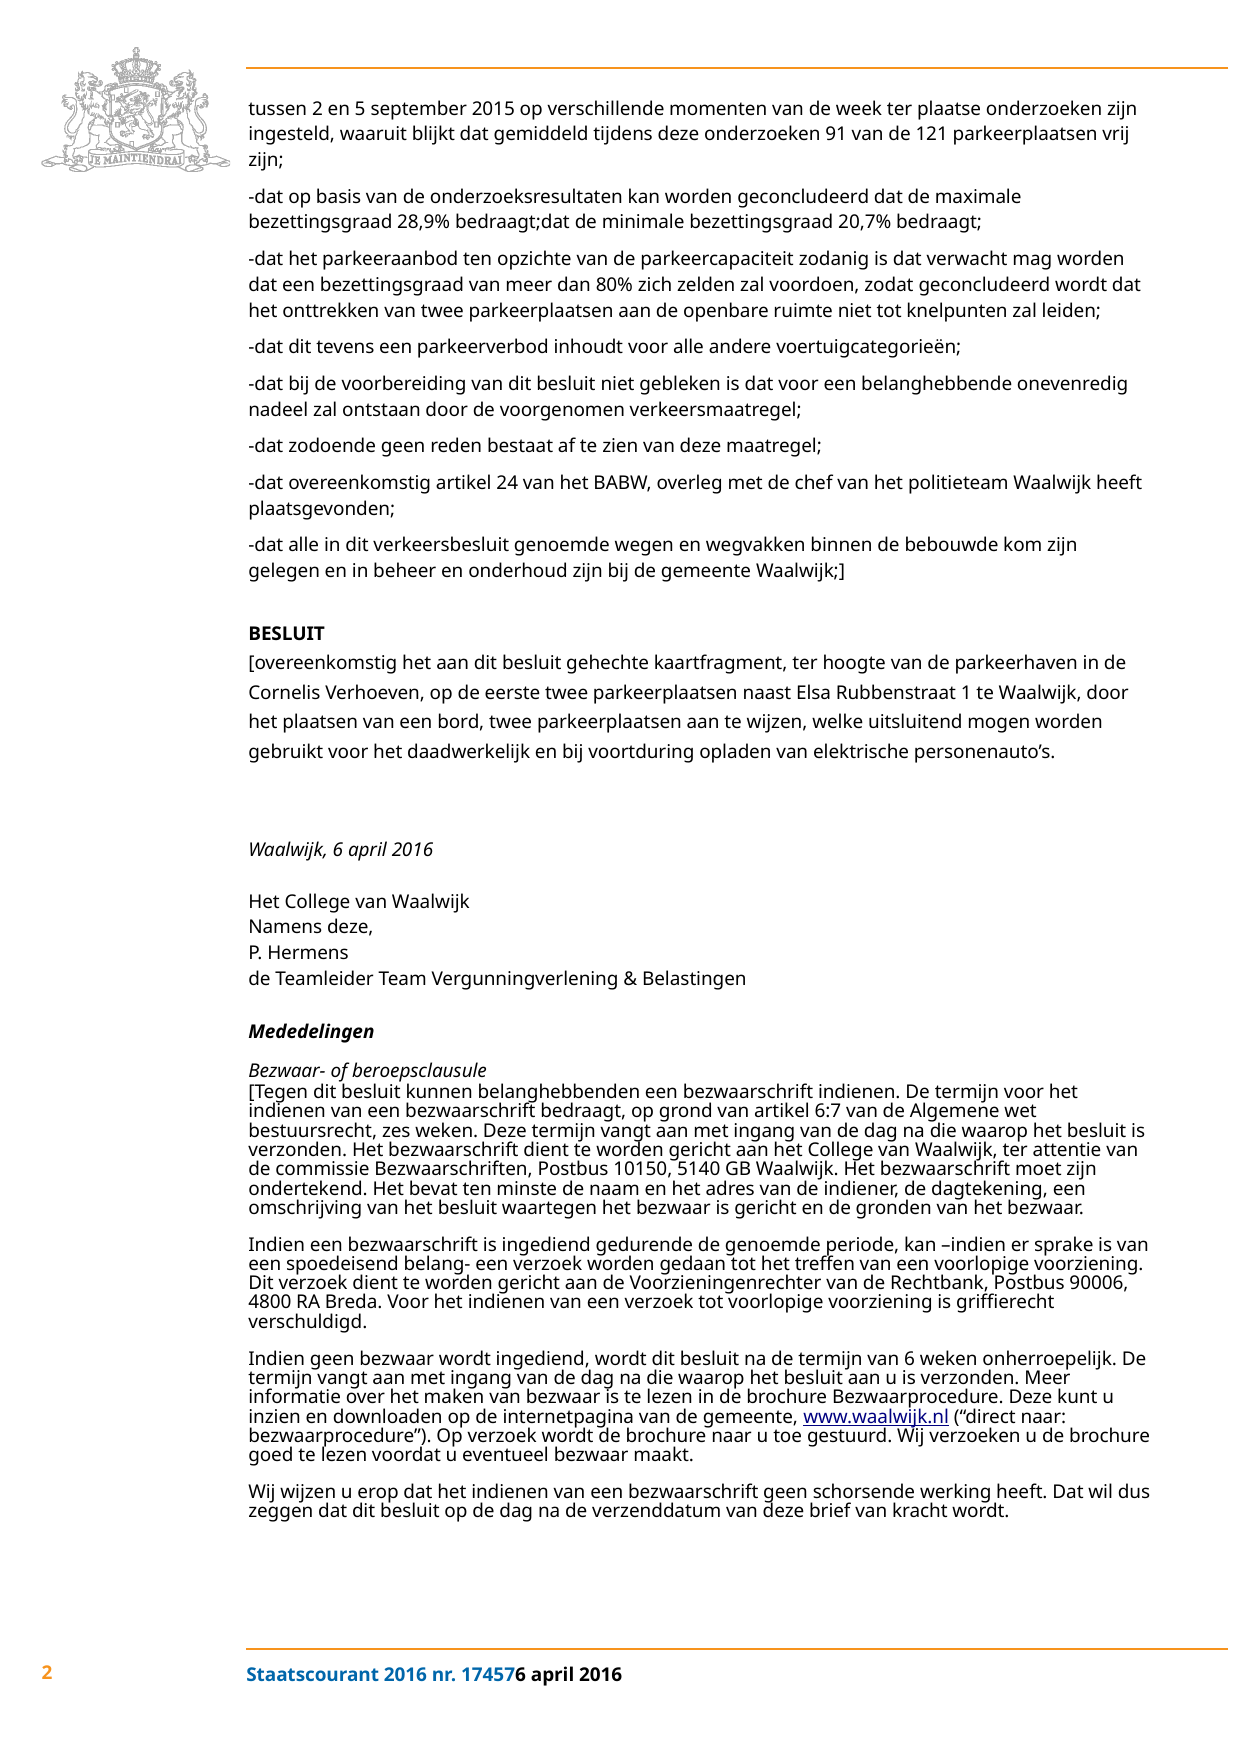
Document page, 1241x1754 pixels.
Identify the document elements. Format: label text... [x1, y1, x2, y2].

picture [41, 47, 231, 172]
text Het College van Waalwijk [248, 888, 1152, 914]
text [overeenkomstig het aan dit besluit gehechte kaartfragment, ter hoogte van de parkeerhaven in de Cornelis Verhoeven, op de eerste twee parkeerplaatsen naast Elsa Rubbenstraat 1 te Waalwijk, door het plaatsen van een bord, twee parkeerplaatsen aan te wijzen, welke uitsluitend mogen worden gebruikt voor het daadwerkelijk en bij voortduring opladen van elektrische personenauto’s. [248, 649, 1152, 764]
text P. Hermens [248, 939, 1152, 965]
text Namens deze, [248, 914, 1152, 939]
text -dat het parkeeraanbod ten opzichte van de parkeercapaciteit zodanig is dat verwacht mag worden dat een bezettingsgraad van meer dan 80% zich zelden zal voordoen, zodat geconcludeerd wordt dat het onttrekken van twee parkeerplaatsen aan de openbare ruimte niet tot knelpunten zal leiden; [248, 245, 1152, 322]
text Mededelingen [248, 1018, 1152, 1044]
text -dat op basis van de onderzoeksresultaten kan worden geconcludeerd dat de maximale bezettingsgraad 28,9% bedraagt;dat de minimale bezettingsgraad 20,7% bedraagt; [248, 183, 1152, 234]
text -dat bij de voorbereiding van dit besluit niet gebleken is dat voor een belanghebbende onevenredig nadeel zal ontstaan door de voorgenomen verkeersmaatregel; [248, 370, 1152, 422]
text de Teamleider Team Vergunningverlening & Belastingen [248, 965, 1152, 991]
text -dat alle in dit verkeersbesluit genoemde wegen en wegvakken binnen de bebouwde kom zijn gelegen en in beheer en onderhoud zijn bij de gemeente Waalwijk;] [248, 532, 1152, 583]
text BESLUIT [248, 620, 1152, 646]
text Indien geen bezwaar wordt ingediend, wordt dit besluit na de termijn van 6 weken onherroepelijk. De termijn vangt aan met ingang van de dag na die waarop het besluit aan u is verzonden. Meer informatie over het maken van bezwaar is te lezen in de brochure Bezwaarprocedure. Deze kunt u inzien en downloaden op de internetpagina van de gemeente, www.waalwijk.nl (“direct naar: bezwaarprocedure”). Op verzoek wordt de brochure naar u toe gestuurd. Wij verzoeken u de brochure goed te lezen voordat u eventueel bezwaar maakt. [248, 1350, 1152, 1465]
text [Tegen dit besluit kunnen belanghebbenden een bezwaarschrift indienen. De termijn voor het indienen van een bezwaarschrift bedraagt, op grond van artikel 6:7 van de Algemene wet bestuursrecht, zes weken. Deze termijn vangt aan met ingang van de dag na die waarop het besluit is verzonden. Het bezwaarschrift dient te worden gericht aan het College van Waalwijk, ter attentie van de commissie Bezwaarschriften, Postbus 10150, 5140 GB Waalwijk. Het bezwaarschrift moet zijn ondertekend. Het bevat ten minste de naam en het adres van de indiener, de dagtekening, een omschrijving van het besluit waartegen het bezwaar is gericht en de gronden van het bezwaar. [248, 1083, 1152, 1218]
text tussen 2 en 5 september 2015 op verschillende momenten van de week ter plaatse onderzoeken zijn ingesteld, waaruit blijkt dat gemiddeld tijdens deze onderzoeken 91 van de 121 parkeerplaatsen vrij zijn; [248, 95, 1152, 172]
text -dat dit tevens een parkeerverbod inhoudt voor alle andere voertuigcategorieën; [248, 333, 1152, 359]
text Wij wijzen u erop dat het indienen van een bezwaarschrift geen schorsende werking heeft. Dat wil dus zeggen dat dit besluit op de dag na de verzenddatum van deze brief van kracht wordt. [248, 1483, 1152, 1522]
text Indien een bezwaarschrift is ingediend gedurende de genoemde periode, kan –indien er sprake is van een spoedeisend belang- een verzoek worden gedaan tot het treffen van een voorlopige voorziening. Dit verzoek dient te worden gericht aan de Voorzieningenrechter van de Rechtbank, Postbus 90006, 4800 RA Breda. Voor het indienen van een verzoek tot voorlopige voorziening is griffierecht verschuldigd. [248, 1236, 1152, 1332]
text -dat zodoende geen reden bestaat af te zien van deze maatregel; [248, 432, 1152, 458]
text Waalwijk, 6 april 2016 [248, 837, 1152, 862]
text -dat overeenkomstig artikel 24 van het BABW, overleg met de chef van het politieteam Waalwijk heeft plaatsgevonden; [248, 469, 1152, 521]
text Bezwaar- of beroepsclausule [248, 1057, 1152, 1083]
